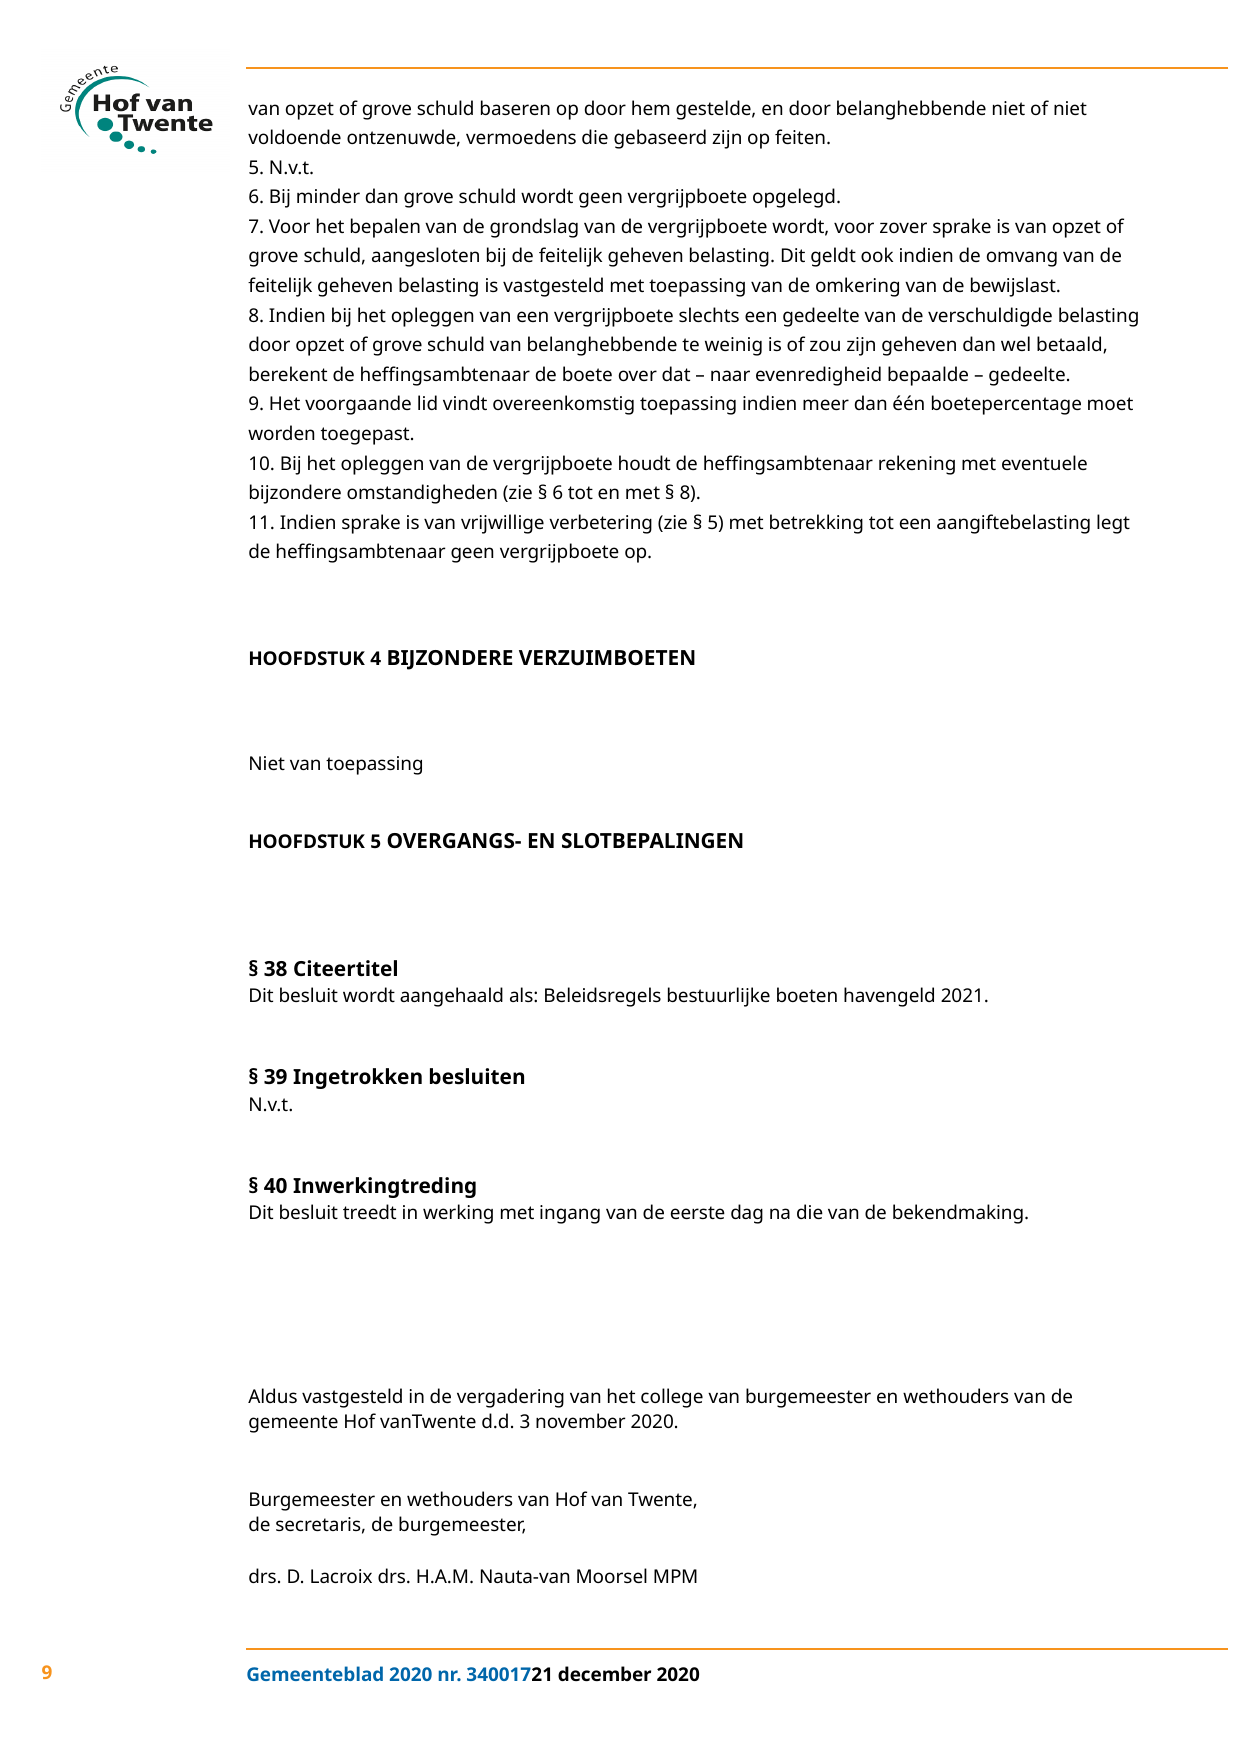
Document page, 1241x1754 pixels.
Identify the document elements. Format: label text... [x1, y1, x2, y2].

text van opzet of grove schuld baseren op door hem gestelde, en door belanghebbende niet of niet voldoende ontzenuwde, vermoedens die gebaseerd zijn op feiten. [248, 95, 1152, 150]
picture [41, 47, 231, 172]
text 6. Bij minder dan grove schuld wordt geen vergrijpboete opgelegd. [248, 183, 1152, 209]
text 7. Voor het bepalen van de grondslag van de vergrijpboete wordt, voor zover sprake is van opzet of grove schuld, aangesloten bij de feitelijk geheven belasting. Dit geldt ook indien de omvang van de feitelijk geheven belasting is vastgesteld met toepassing van de omkering van de bewijslast. [248, 213, 1152, 298]
text HOOFDSTUK 5 OVERGANGS- EN SLOTBEPALINGEN [248, 826, 1152, 854]
text drs. D. Lacroix drs. H.A.M. Nauta-van Moorsel MPM [248, 1563, 1152, 1589]
text § 39 Ingetrokken besluiten [248, 1062, 1152, 1091]
text 9. Het voorgaande lid vindt overeenkomstig toepassing indien meer dan één boetepercentage moet worden toegepast. [248, 391, 1152, 446]
text HOOFDSTUK 4 BIJZONDERE VERZUIMBOETEN [248, 643, 1152, 672]
text Dit besluit wordt aangehaald als: Beleidsregels bestuurlijke boeten havengeld 2021. [248, 982, 1152, 1008]
text 5. N.v.t. [248, 154, 1152, 180]
text Aldus vastgesteld in de vergadering van het college van burgemeester en wethouders van de gemeente Hof vanTwente d.d. 3 november 2020. [248, 1383, 1152, 1434]
text Burgemeester en wethouders van Hof van Twente, [248, 1486, 1152, 1512]
text 8. Indien bij het opleggen van een vergrijpboete slechts een gedeelte van de verschuldigde belasting door opzet of grove schuld van belanghebbende te weinig is of zou zijn geheven dan wel betaald, berekent de heffingsambtenaar de boete over dat – naar evenredigheid bepaalde – gedeelte. [248, 302, 1152, 387]
text § 38 Citeertitel [248, 954, 1152, 982]
text de secretaris, de burgemeester, [248, 1512, 1152, 1537]
text Niet van toepassing [248, 751, 1152, 776]
text § 40 Inwerkingtreding [248, 1171, 1152, 1199]
text 10. Bij het opleggen van de vergrijpboete houdt de heffingsambtenaar rekening met eventuele bijzondere omstandigheden (zie § 6 tot en met § 8). [248, 450, 1152, 505]
text Dit besluit treedt in werking met ingang van de eerste dag na die van de bekendmaking. [248, 1199, 1152, 1225]
text 11. Indien sprake is van vrijwillige verbetering (zie § 5) met betrekking tot een aangiftebelasting legt de heffingsambtenaar geen vergrijpboete op. [248, 509, 1152, 564]
text N.v.t. [248, 1091, 1152, 1117]
